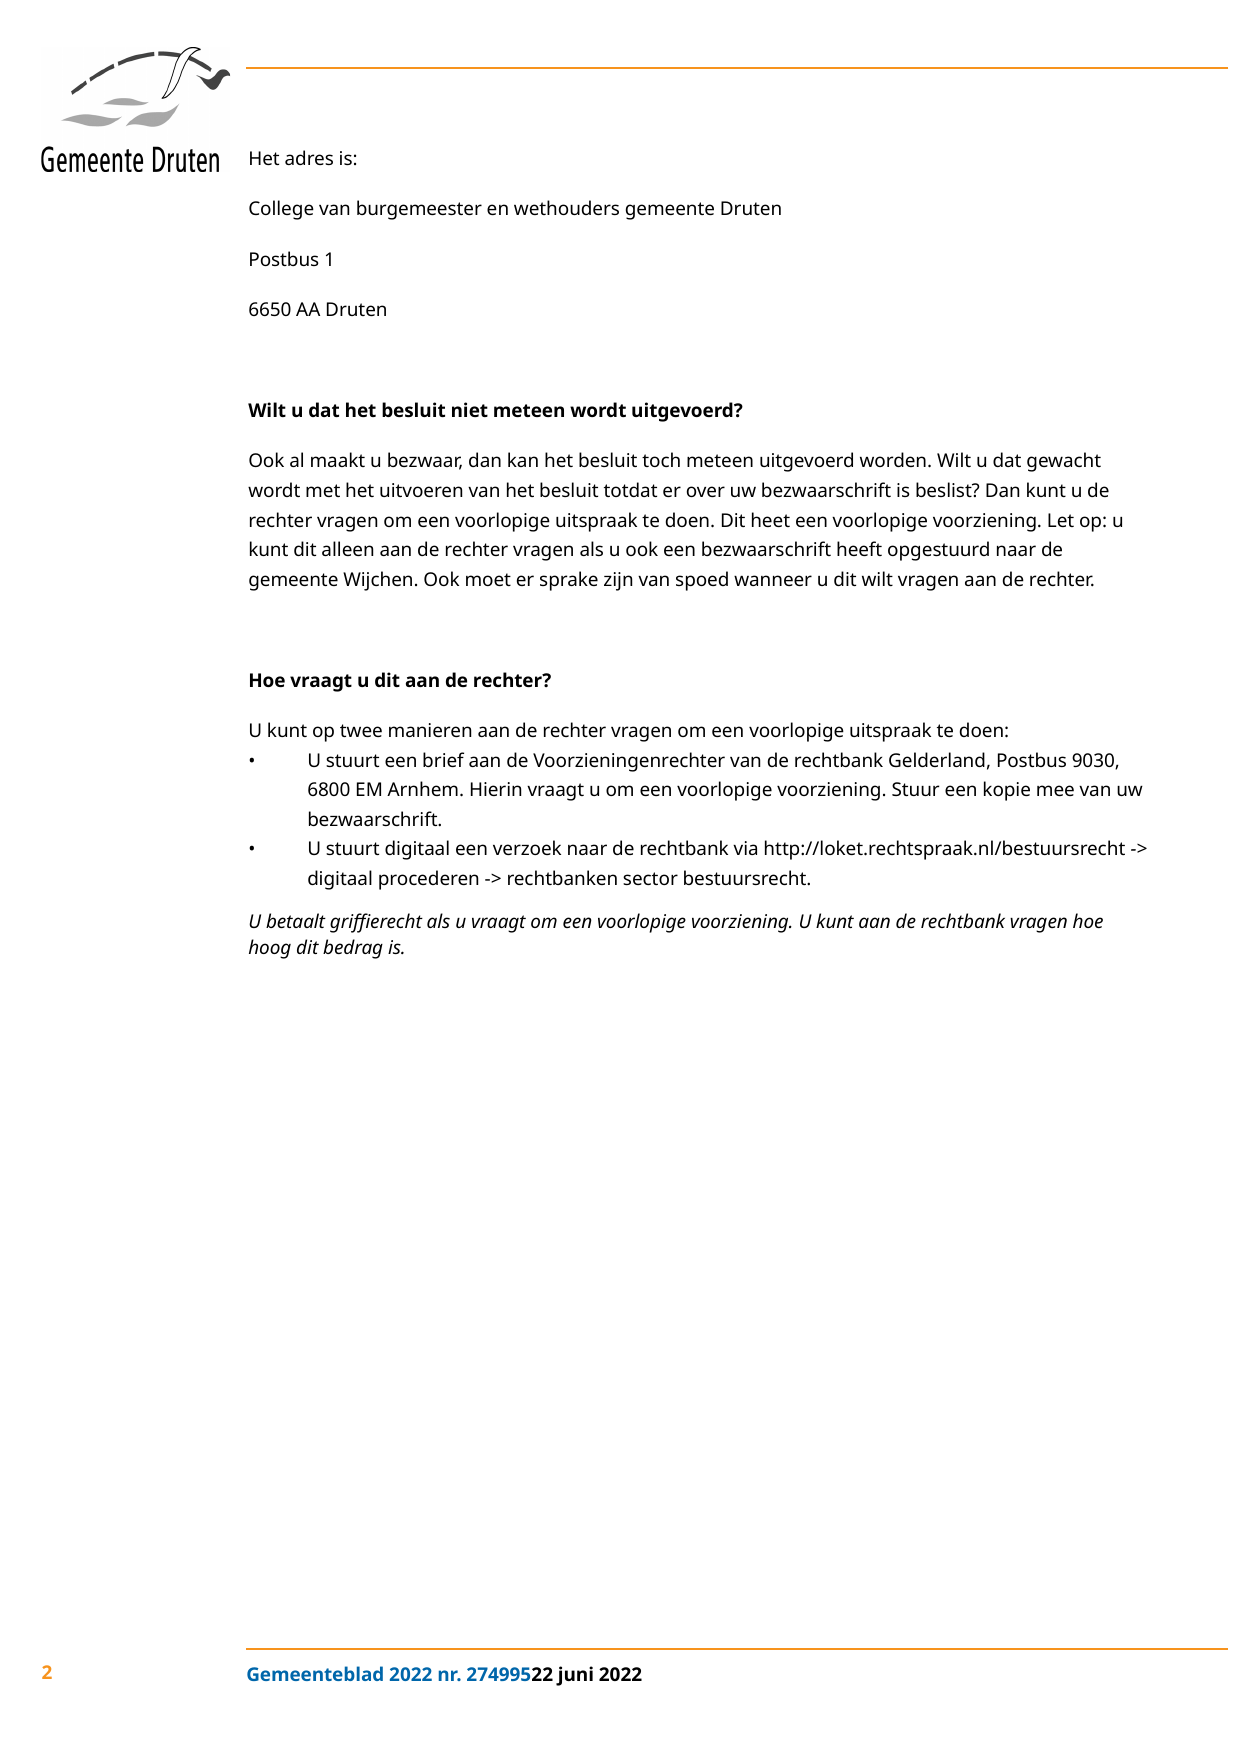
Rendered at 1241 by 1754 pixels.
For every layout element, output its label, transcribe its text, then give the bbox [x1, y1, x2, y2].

text Hoe vraagt u dit aan de rechter? [248, 667, 1152, 693]
text Wilt u dat het besluit niet meteen wordt uitgevoerd? [248, 397, 1152, 423]
text College van burgemeester en wethouders gemeente Druten [248, 196, 1152, 221]
list U stuurt digitaal een verzoek naar de rechtbank via http://loket.rechtspraak.nl/bestuursrecht -> digitaal procederen -> rechtbanken sector bestuursrecht. [248, 836, 1152, 891]
picture [41, 47, 231, 172]
text Het adres is: [248, 145, 1152, 171]
text U kunt op twee manieren aan de rechter vragen om een voorlopige uitspraak te doen: [248, 717, 1152, 743]
text 6650 AA Druten [248, 296, 1152, 322]
text Postbus 1 [248, 246, 1152, 272]
text U betaalt griffierecht als u vraagt om een voorlopige voorziening. U kunt aan de rechtbank vragen hoe hoog dit bedrag is. [248, 908, 1152, 960]
text Ook al maakt u bezwaar, dan kan het besluit toch meteen uitgevoerd worden. Wilt u dat gewacht wordt met het uitvoeren van het besluit totdat er over uw bezwaarschrift is beslist? Dan kunt u de rechter vragen om een voorlopige uitspraak te doen. Dit heet een voorlopige voorziening. Let op: u kunt dit alleen aan de rechter vragen als u ook een bezwaarschrift heeft opgestuurd naar de gemeente Wijchen. Ook moet er sprake zijn van spoed wanneer u dit wilt vragen aan de rechter. [248, 448, 1152, 592]
list U stuurt een brief aan de Voorzieningenrechter van de rechtbank Gelderland, Postbus 9030, 6800 EM Arnhem. Hierin vraagt u om een voorlopige voorziening. Stuur een kopie mee van uw bezwaarschrift. [248, 747, 1152, 832]
